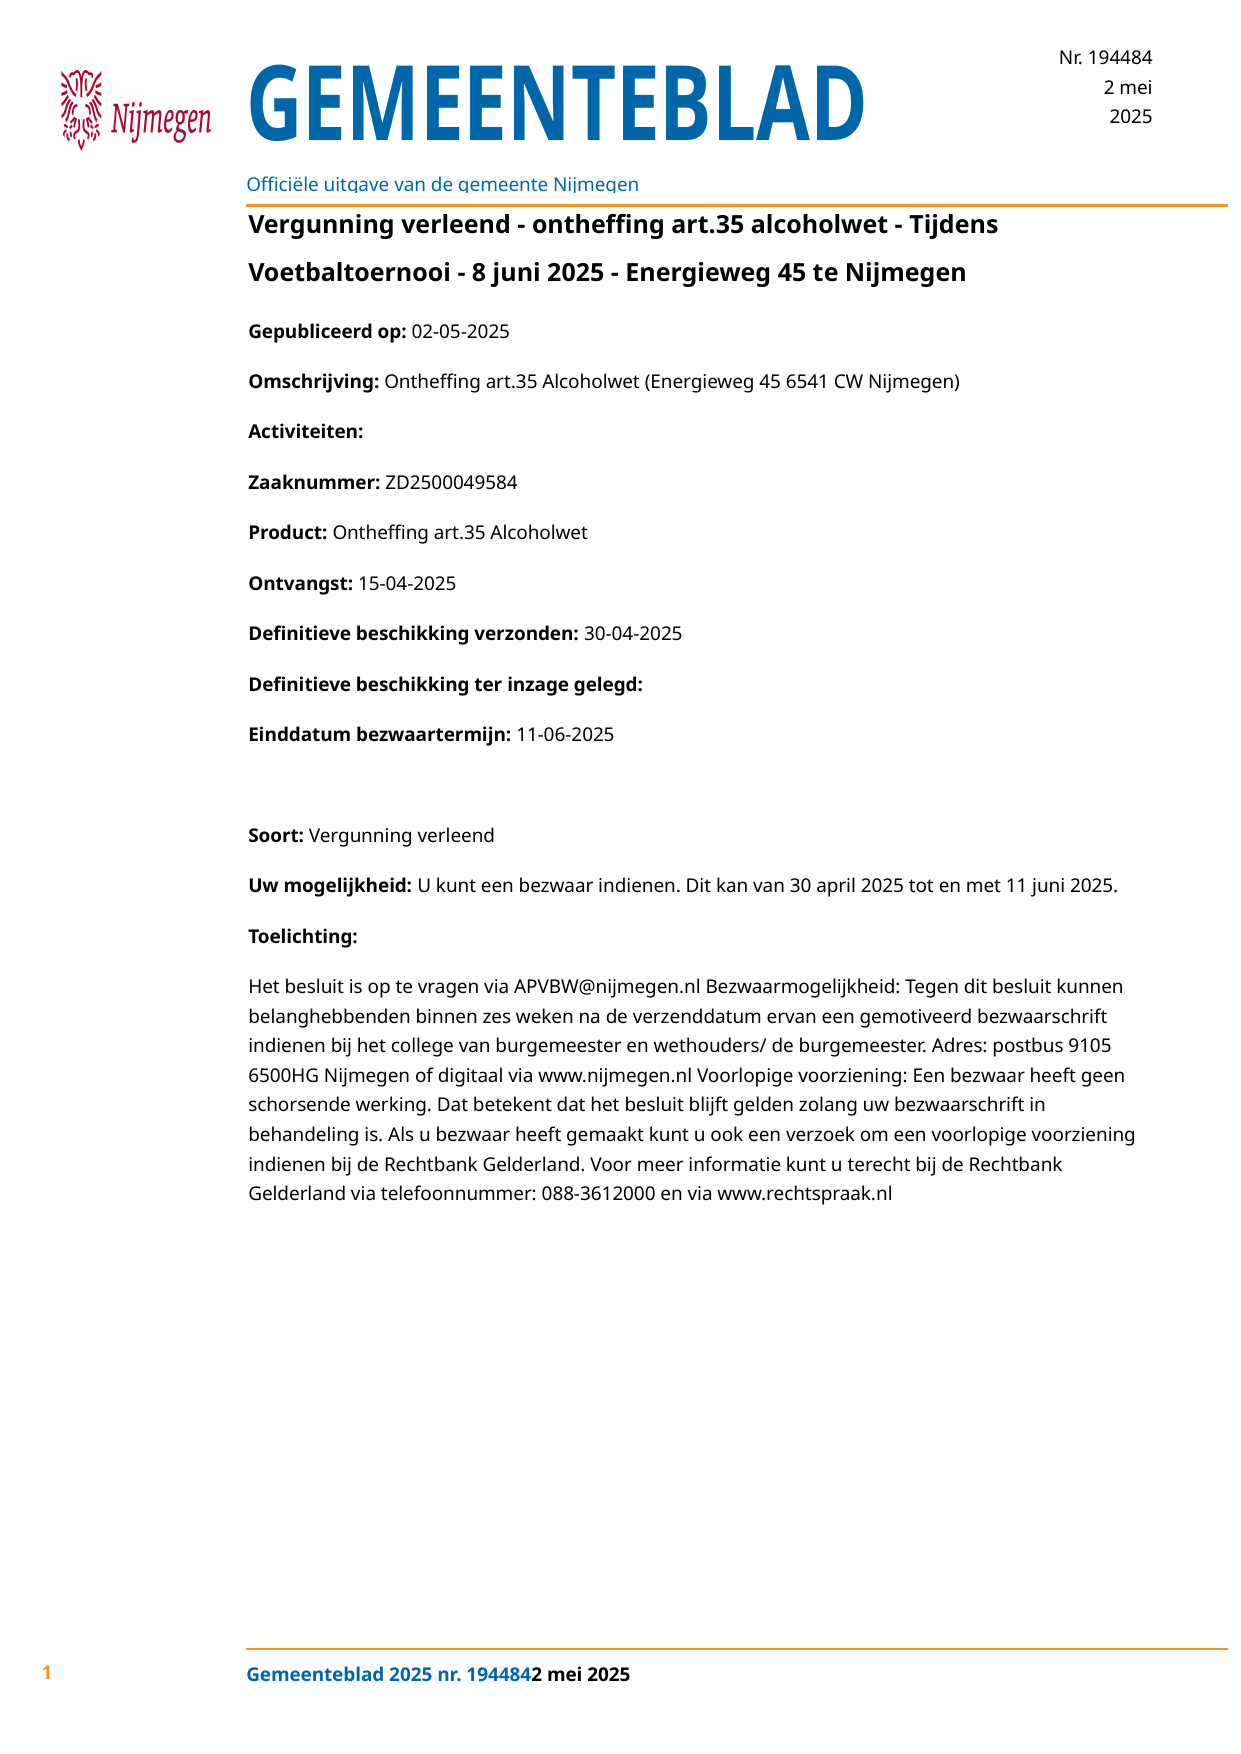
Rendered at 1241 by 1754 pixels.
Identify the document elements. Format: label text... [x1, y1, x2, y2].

text Ontvangst: 15-04-2025 [248, 570, 1152, 596]
text Definitieve beschikking verzonden: 30-04-2025 [248, 620, 1152, 646]
text Uw mogelijkheid: U kunt een bezwaar indienen. Dit kan van 30 april 2025 tot en met 11 juni 2025. [248, 872, 1152, 898]
text Omschrijving: Ontheffing art.35 Alcoholwet (Energieweg 45 6541 CW Nijmegen) [248, 368, 1152, 394]
text Het besluit is op te vragen via APVBW@nijmegen.nl Bezwaarmogelijkheid: Tegen dit besluit kunnen belanghebbenden binnen zes weken na de verzenddatum ervan een gemotiveerd bezwaarschrift indienen bij het college van burgemeester en wethouders/ de burgemeester. Adres: postbus 9105 6500HG Nijmegen of digitaal via www.nijmegen.nl Voorlopige voorziening: Een bezwaar heeft geen schorsende werking. Dat betekent dat het besluit blijft gelden zolang uw bezwaarschrift in behandeling is. Als u bezwaar heeft gemaakt kunt u ook een verzoek om een voorlopige voorziening indienen bij de Rechtbank Gelderland. Voor meer informatie kunt u terecht bij de Rechtbank Gelderland via telefoonnummer: 088-3612000 en via www.rechtspraak.nl [248, 973, 1152, 1206]
text Activiteiten: [248, 419, 1152, 444]
text Vergunning verleend - ontheffing art.35 alcoholwet - Tijdens Voetbaltoernooi - 8 juni 2025 - Energieweg 45 te Nijmegen [248, 207, 1152, 288]
text Definitieve beschikking ter inzage gelegd: [248, 671, 1152, 697]
text Soort: Vergunning verleend [248, 822, 1152, 848]
text Zaaknummer: ZD2500049584 [248, 469, 1152, 495]
text Gepubliceerd op: 02-05-2025 [248, 318, 1152, 344]
text Product: Ontheffing art.35 Alcoholwet [248, 519, 1152, 545]
text Einddatum bezwaartermijn: 11-06-2025 [248, 721, 1152, 747]
picture [41, 47, 231, 172]
text Toelichting: [248, 923, 1152, 949]
